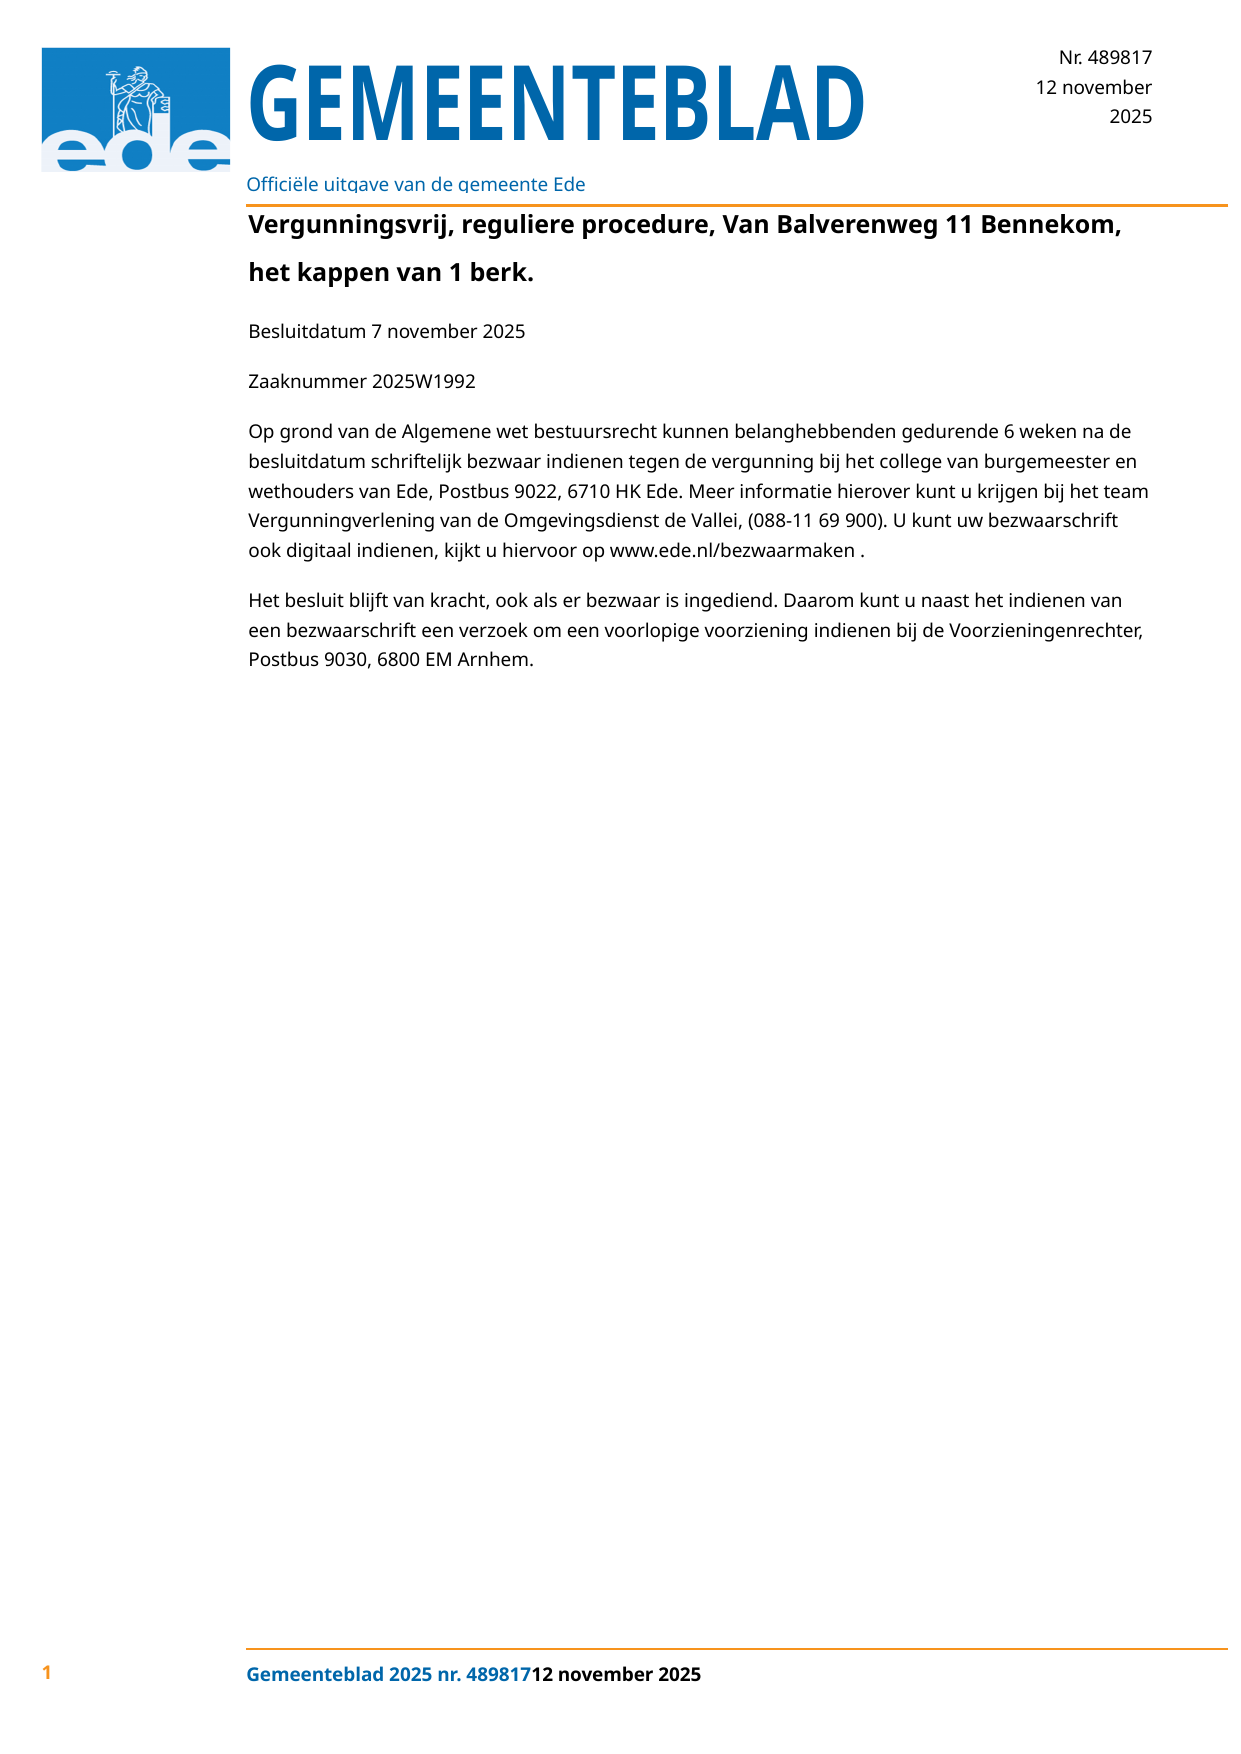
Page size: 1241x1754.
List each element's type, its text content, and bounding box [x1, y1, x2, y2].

picture [41, 47, 231, 172]
text Zaaknummer 2025W1992 [248, 368, 1152, 394]
text Het besluit blijft van kracht, ook als er bezwaar is ingediend. Daarom kunt u naast het indienen van een bezwaarschrift een verzoek om een voorlopige voorziening indienen bij de Voorzieningenrechter, Postbus 9030, 6800 EM Arnhem. [248, 587, 1152, 672]
text Vergunningsvrij, reguliere procedure, Van Balverenweg 11 Bennekom, het kappen van 1 berk. [248, 207, 1152, 288]
text Op grond van de Algemene wet bestuursrecht kunnen belanghebbenden gedurende 6 weken na de besluitdatum schriftelijk bezwaar indienen tegen de vergunning bij het college van burgemeester en wethouders van Ede, Postbus 9022, 6710 HK Ede. Meer informatie hierover kunt u krijgen bij het team Vergunningverlening van de Omgevingsdienst de Vallei, (088-11 69 900). U kunt uw bezwaarschrift ook digitaal indienen, kijkt u hiervoor op www.ede.nl/bezwaarmaken . [248, 419, 1152, 563]
text Besluitdatum 7 november 2025 [248, 318, 1152, 344]
